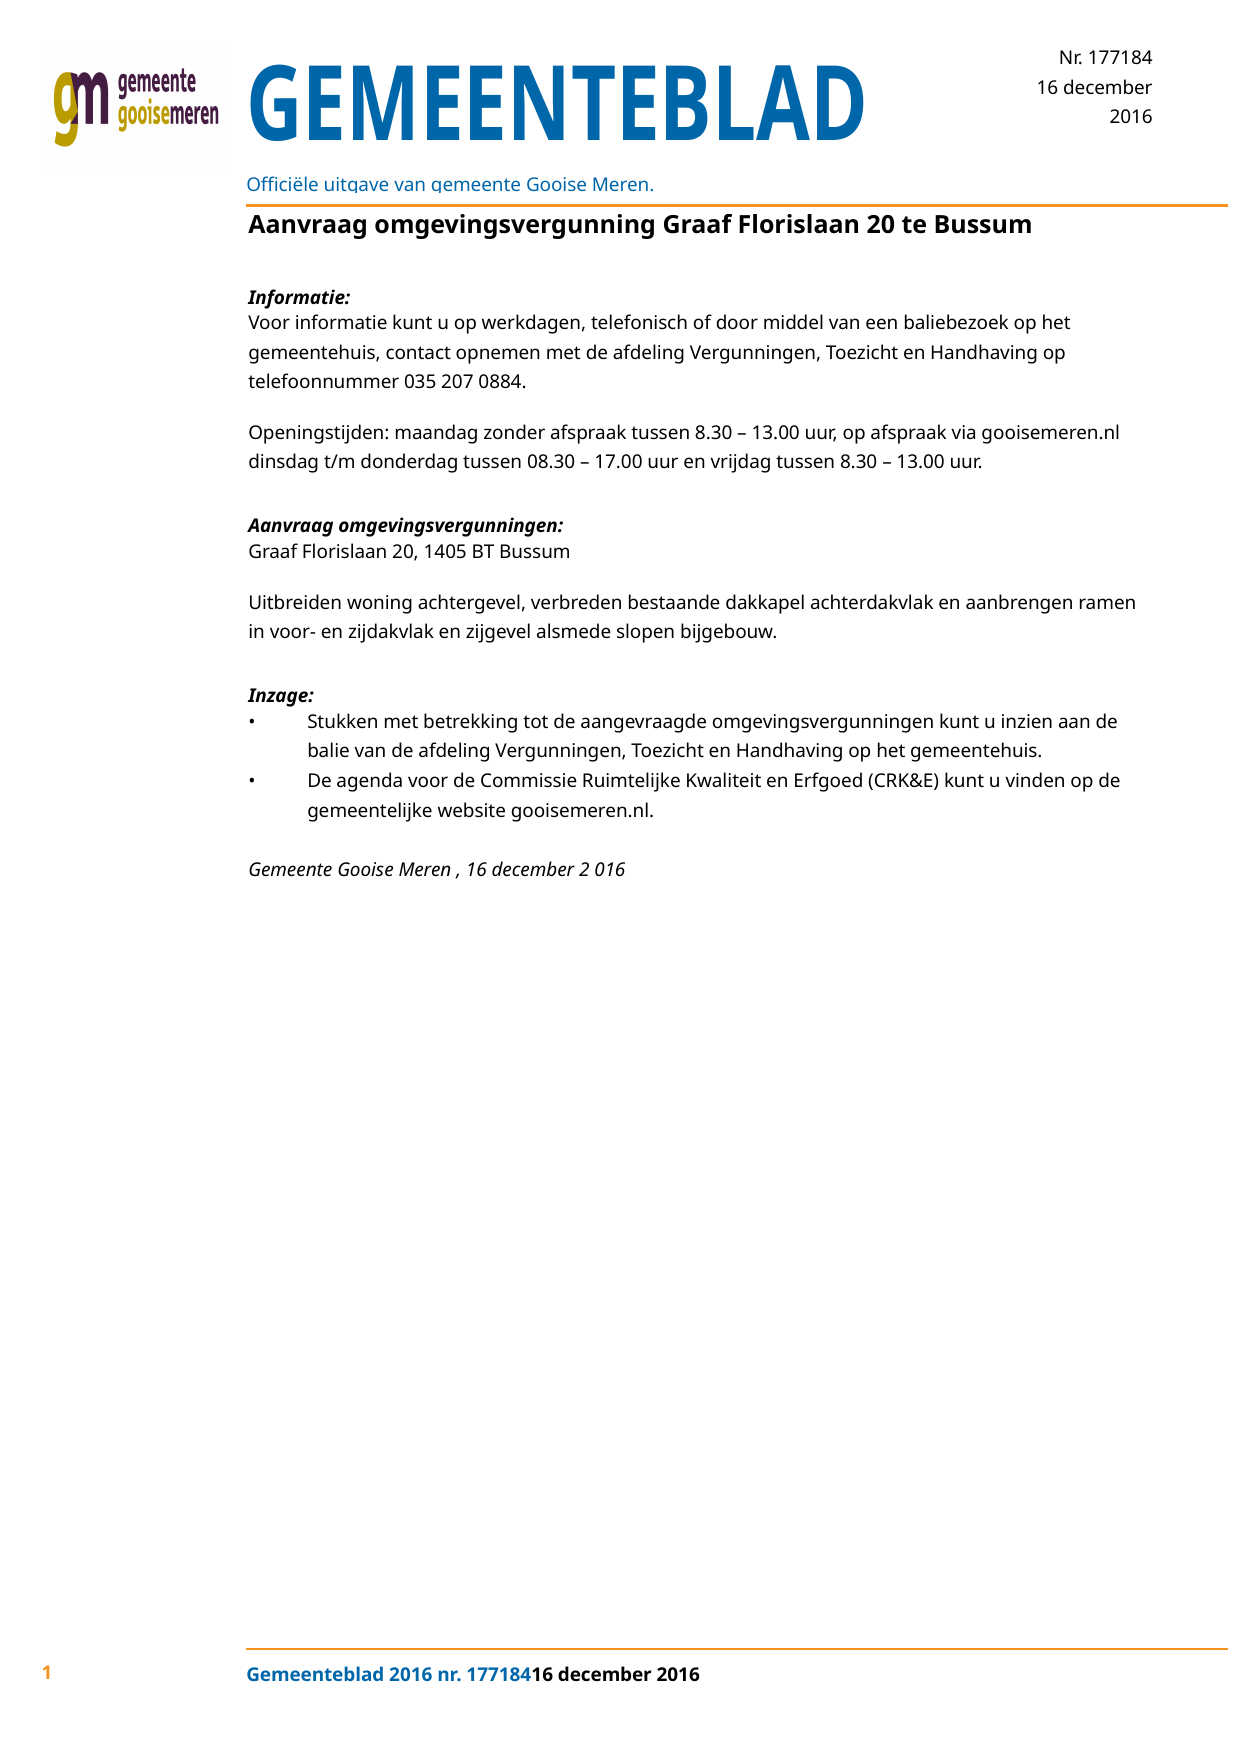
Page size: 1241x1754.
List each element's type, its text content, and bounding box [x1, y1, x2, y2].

list Stukken met betrekking tot de aangevraagde omgevingsvergunningen kunt u inzien aan de balie van de afdeling Vergunningen, Toezicht en Handhaving op het gemeentehuis. [248, 708, 1152, 763]
list De agenda voor de Commissie Ruimtelijke Kwaliteit en Erfgoed (CRK&E) kunt u vinden op de gemeentelijke website gooisemeren.nl. [248, 767, 1152, 823]
text Aanvraag omgevingsvergunningen: [248, 513, 1152, 538]
text Informatie: [248, 284, 1152, 309]
text Aanvraag omgevingsvergunning Graaf Florislaan 20 te Bussum [248, 207, 1152, 241]
text Graaf Florislaan 20, 1405 BT Bussum [248, 538, 1152, 564]
picture [41, 47, 231, 172]
text Gemeente Gooise Meren , 16 december 2 016 [248, 856, 1152, 882]
text Voor informatie kunt u op werkdagen, telefonisch of door middel van een baliebezoek op het gemeentehuis, contact opnemen met de afdeling Vergunningen, Toezicht en Handhaving op telefoonnummer 035 207 0884. [248, 309, 1152, 394]
text Openingstijden: maandag zonder afspraak tussen 8.30 – 13.00 uur, op afspraak via gooisemeren.nl dinsdag t/m donderdag tussen 08.30 – 17.00 uur en vrijdag tussen 8.30 – 13.00 uur. [248, 419, 1152, 474]
text Uitbreiden woning achtergevel, verbreden bestaande dakkapel achterdakvlak en aanbrengen ramen in voor- en zijdakvlak en zijgevel alsmede slopen bijgebouw. [248, 589, 1152, 644]
text Inzage: [248, 682, 1152, 708]
